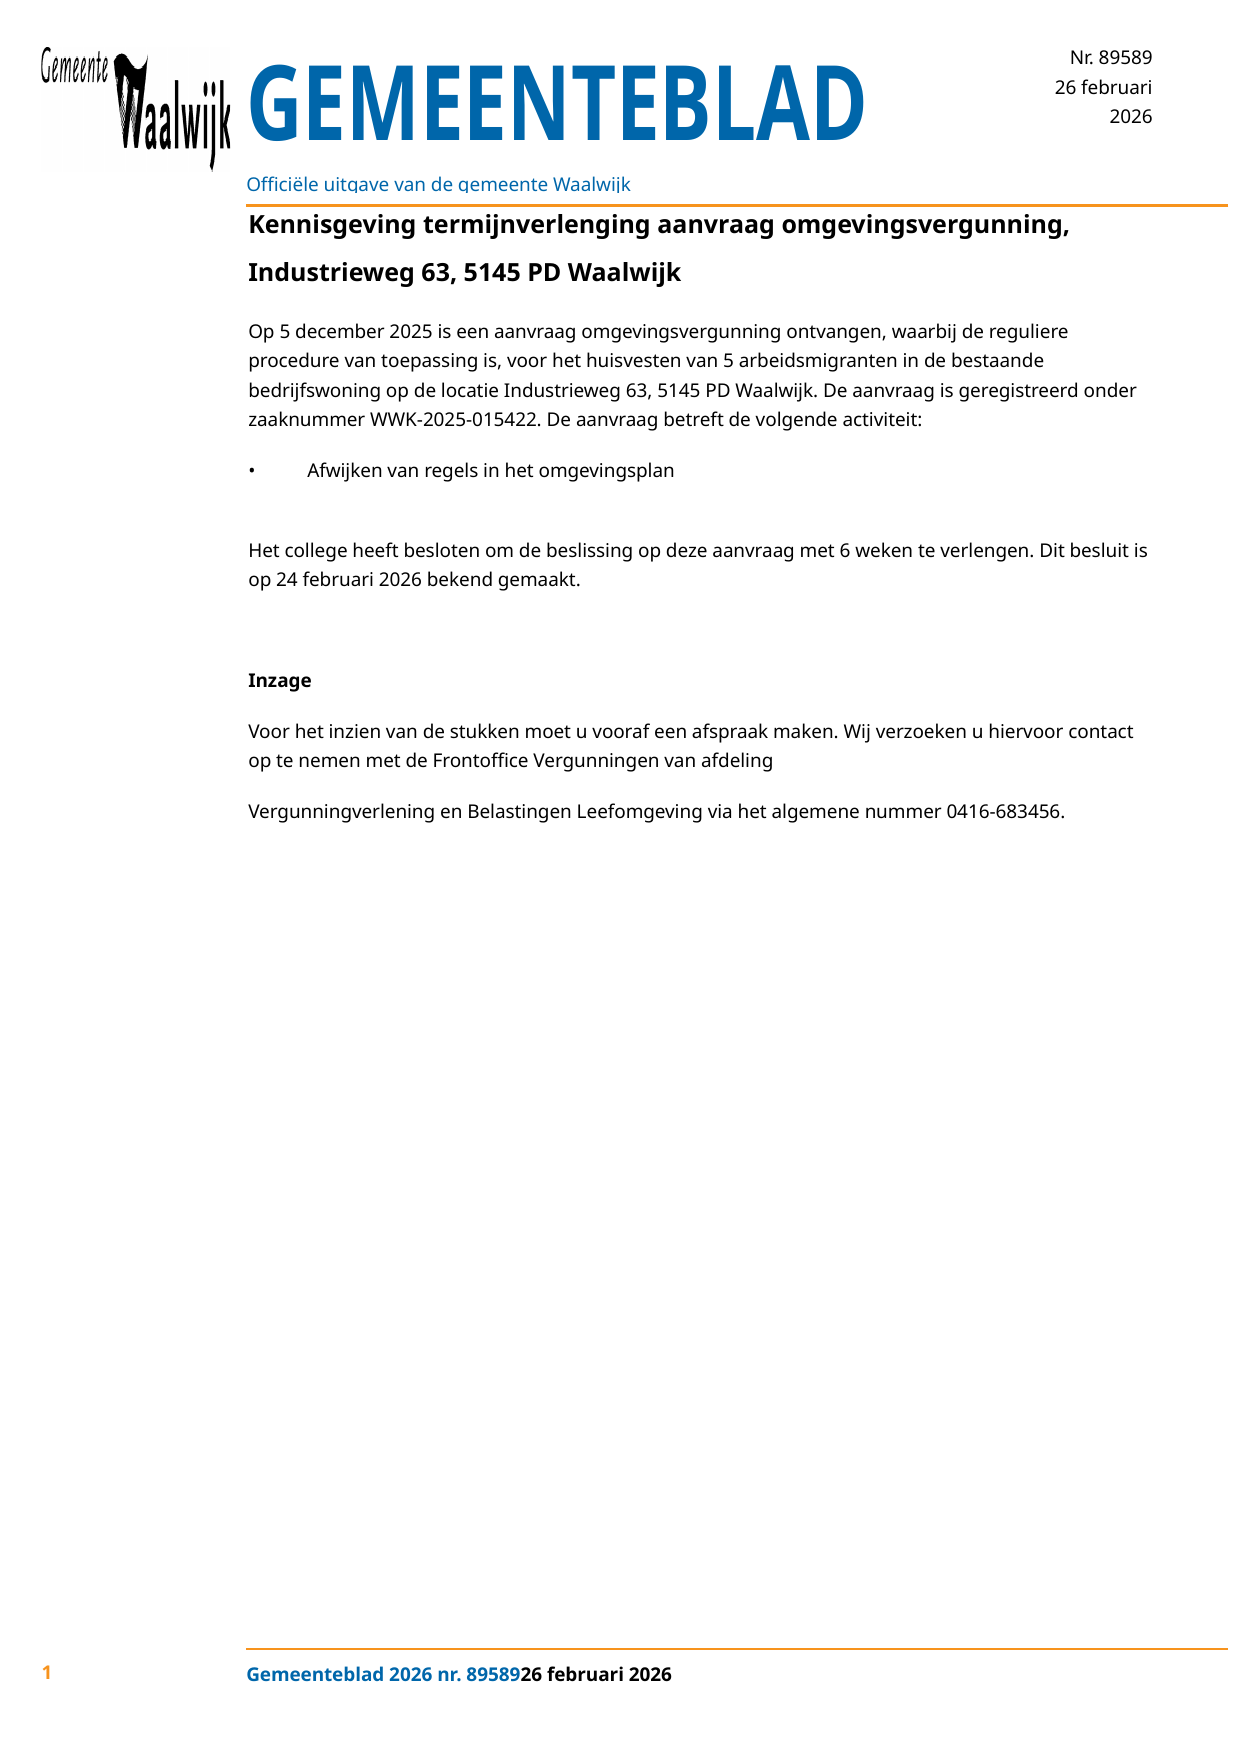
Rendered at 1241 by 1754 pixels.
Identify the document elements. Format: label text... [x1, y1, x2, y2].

text Vergunningverlening en Belastingen Leefomgeving via het algemene nummer 0416-683456. [248, 798, 1152, 824]
text Inzage [248, 667, 1152, 693]
text Voor het inzien van de stukken moet u vooraf een afspraak maken. Wij verzoeken u hiervoor contact op te nemen met de Frontoffice Vergunningen van afdeling [248, 718, 1152, 773]
text Kennisgeving termijnverlenging aanvraag omgevingsvergunning, Industrieweg 63, 5145 PD Waalwijk [248, 207, 1152, 288]
list Afwijken van regels in het omgevingsplan [248, 457, 1152, 483]
picture [41, 47, 231, 172]
text Het college heeft besloten om de beslissing op deze aanvraag met 6 weken te verlengen. Dit besluit is op 24 februari 2026 bekend gemaakt. [248, 537, 1152, 592]
text Op 5 december 2025 is een aanvraag omgevingsvergunning ontvangen, waarbij de reguliere procedure van toepassing is, voor het huisvesten van 5 arbeidsmigranten in de bestaande bedrijfswoning op de locatie Industrieweg 63, 5145 PD Waalwijk. De aanvraag is geregistreerd onder zaaknummer WWK-2025-015422. De aanvraag betreft de volgende activiteit: [248, 318, 1152, 432]
